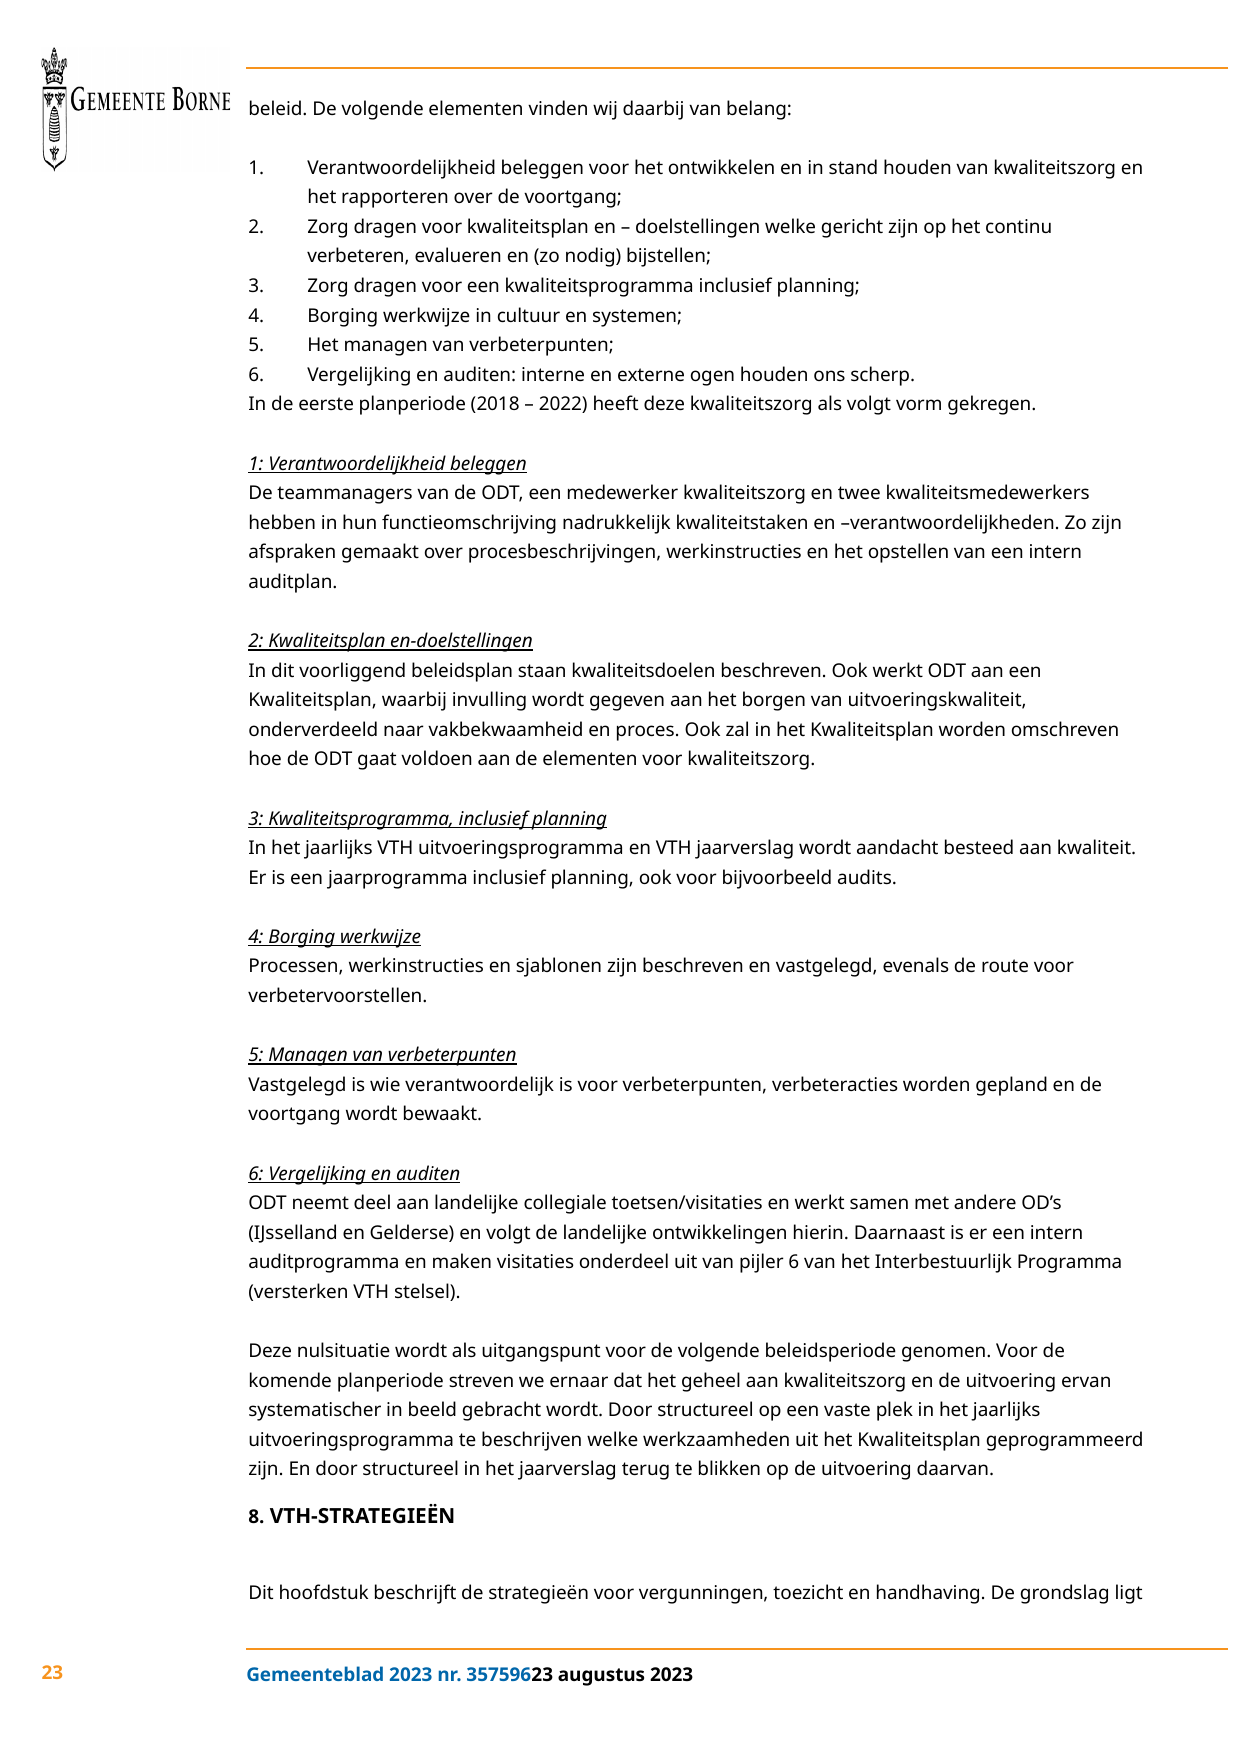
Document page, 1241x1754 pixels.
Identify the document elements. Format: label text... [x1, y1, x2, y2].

text 1: Verantwoordelijkheid beleggen [248, 450, 1152, 476]
text 8. VTH-STRATEGIEËN [248, 1501, 1152, 1530]
text beleid. De volgende elementen vinden wij daarbij van belang: [248, 95, 1152, 121]
list Zorg dragen voor een kwaliteitsprogramma inclusief planning; [248, 272, 1152, 298]
text 2: Kwaliteitsplan en-doelstellingen [248, 627, 1152, 653]
text Vastgelegd is wie verantwoordelijk is voor verbeterpunten, verbeteracties worden gepland en de voortgang wordt bewaakt. [248, 1071, 1152, 1126]
text Deze nulsituatie wordt als uitgangspunt voor de volgende beleidsperiode genomen. Voor de komende planperiode streven we ernaar dat het geheel aan kwaliteitszorg en de uitvoering ervan systematischer in beeld gebracht wordt. Door structureel op een vaste plek in het jaarlijks uitvoeringsprogramma te beschrijven welke werkzaamheden uit het Kwaliteitsplan geprogrammeerd zijn. En door structureel in het jaarverslag terug te blikken op de uitvoering daarvan. [248, 1337, 1152, 1481]
list Het managen van verbeterpunten; [248, 331, 1152, 357]
list Vergelijking en auditen: interne en externe ogen houden ons scherp. [248, 361, 1152, 387]
text Dit hoofdstuk beschrijft de strategieën voor vergunningen, toezicht en handhaving. De grondslag ligt [248, 1579, 1152, 1605]
text In dit voorliggend beleidsplan staan kwaliteitsdoelen beschreven. Ook werkt ODT aan een Kwaliteitsplan, waarbij invulling wordt gegeven aan het borgen van uitvoeringskwaliteit, onderverdeeld naar vakbekwaamheid en proces. Ook zal in het Kwaliteitsplan worden omschreven hoe de ODT gaat voldoen aan de elementen voor kwaliteitszorg. [248, 657, 1152, 771]
text 4: Borging werkwijze [248, 923, 1152, 949]
text 6: Vergelijking en auditen [248, 1160, 1152, 1186]
text In de eerste planperiode (2018 – 2022) heeft deze kwaliteitszorg als volgt vorm gekregen. [248, 391, 1152, 416]
list Verantwoordelijkheid beleggen voor het ontwikkelen en in stand houden van kwaliteitszorg en het rapporteren over de voortgang; [248, 154, 1152, 209]
text In het jaarlijks VTH uitvoeringsprogramma en VTH jaarverslag wordt aandacht besteed aan kwaliteit. Er is een jaarprogramma inclusief planning, ook voor bijvoorbeeld audits. [248, 834, 1152, 890]
text De teammanagers van de ODT, een medewerker kwaliteitszorg en twee kwaliteitsmedewerkers hebben in hun functieomschrijving nadrukkelijk kwaliteitstaken en –verantwoordelijkheden. Zo zijn afspraken gemaakt over procesbeschrijvingen, werkinstructies en het opstellen van een intern auditplan. [248, 479, 1152, 594]
list Zorg dragen voor kwaliteitsplan en – doelstellingen welke gericht zijn op het continu verbeteren, evalueren en (zo nodig) bijstellen; [248, 213, 1152, 268]
text 3: Kwaliteitsprogramma, inclusief planning [248, 805, 1152, 831]
list Borging werkwijze in cultuur en systemen; [248, 302, 1152, 328]
text Processen, werkinstructies en sjablonen zijn beschreven en vastgelegd, evenals de route voor verbetervoorstellen. [248, 953, 1152, 1008]
text ODT neemt deel aan landelijke collegiale toetsen/visitaties en werkt samen met andere OD’s (IJsselland en Gelderse) en volgt de landelijke ontwikkelingen hierin. Daarnaast is er een intern auditprogramma en maken visitaties onderdeel uit van pijler 6 van het Interbestuurlijk Programma (versterken VTH stelsel). [248, 1189, 1152, 1304]
picture [41, 47, 231, 172]
text 5: Managen van verbeterpunten [248, 1041, 1152, 1067]
